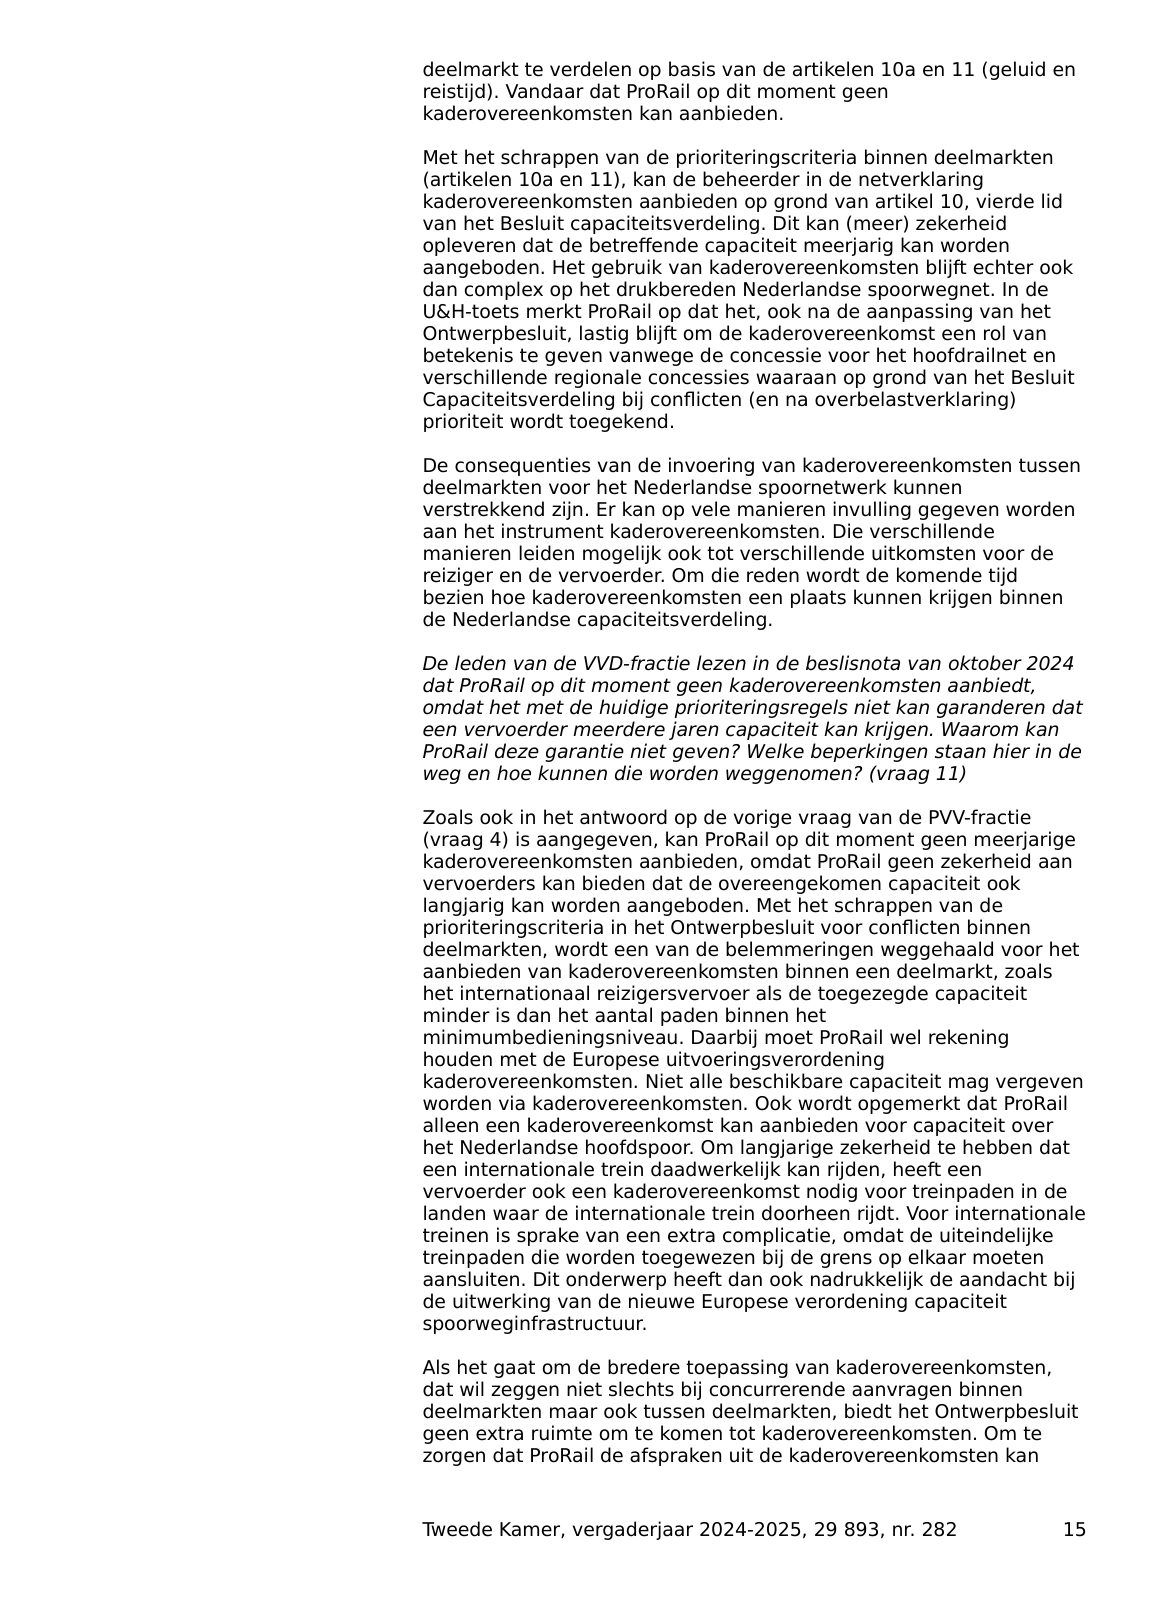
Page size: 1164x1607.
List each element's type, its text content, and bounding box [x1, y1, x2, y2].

text deelmarkt te verdelen op basis van de artikelen 10a en 11 (geluid en reistijd). Vandaar dat ProRail op dit moment geen kaderovereenkomsten kan aanbieden. [422, 59, 1087, 125]
text Met het schrappen van de prioriteringscriteria binnen deelmarkten (artikelen 10a en 11), kan de beheerder in de netverklaring kaderovereenkomsten aanbieden op grond van artikel 10, vierde lid van het Besluit capaciteitsverdeling. Dit kan (meer) zekerheid opleveren dat de betreffende capaciteit meerjarig kan worden aangeboden. Het gebruik van kaderovereenkomsten blijft echter ook dan complex op het drukbereden Nederlandse spoorwegnet. In de U&H-toets merkt ProRail op dat het, ook na de aanpassing van het Ontwerpbesluit, lastig blijft om de kaderovereenkomst een rol van betekenis te geven vanwege de concessie voor het hoofdrailnet en verschillende regionale concessies waaraan op grond van het Besluit Capaciteitsverdeling bij conflicten (en na overbelastverklaring) prioriteit wordt toegekend. [422, 147, 1087, 433]
text Als het gaat om de bredere toepassing van kaderovereenkomsten, dat wil zeggen niet slechts bij concurrerende aanvragen binnen deelmarkten maar ook tussen deelmarkten, biedt het Ontwerpbesluit geen extra ruimte om te komen tot kaderovereenkomsten. Om te zorgen dat ProRail de afspraken uit de kaderovereenkomsten kan [422, 1357, 1087, 1467]
text Zoals ook in het antwoord op de vorige vraag van de PVV-fractie (vraag 4) is aangegeven, kan ProRail op dit moment geen meerjarige kaderovereenkomsten aanbieden, omdat ProRail geen zekerheid aan vervoerders kan bieden dat de overeengekomen capaciteit ook langjarig kan worden aangeboden. Met het schrappen van de prioriteringscriteria in het Ontwerpbesluit voor conflicten binnen deelmarkten, wordt een van de belemmeringen weggehaald voor het aanbieden van kaderovereenkomsten binnen een deelmarkt, zoals het internationaal reizigersvervoer als de toegezegde capaciteit minder is dan het aantal paden binnen het minimumbedieningsniveau. Daarbij moet ProRail wel rekening houden met de Europese uitvoeringsverordening kaderovereenkomsten. Niet alle beschikbare capaciteit mag vergeven worden via kaderovereenkomsten. Ook wordt opgemerkt dat ProRail alleen een kaderovereenkomst kan aanbieden voor capaciteit over het Nederlandse hoofdspoor. Om langjarige zekerheid te hebben dat een internationale trein daadwerkelijk kan rijden, heeft een vervoerder ook een kaderovereenkomst nodig voor treinpaden in de landen waar de internationale trein doorheen rijdt. Voor internationale treinen is sprake van een extra complicatie, omdat de uiteindelijke treinpaden die worden toegewezen bij de grens op elkaar moeten aansluiten. Dit onderwerp heeft dan ook nadrukkelijk de aandacht bij de uitwerking van de nieuwe Europese verordening capaciteit spoorweginfrastructuur. [422, 807, 1087, 1335]
text De leden van de VVD-fractie lezen in de beslisnota van oktober 2024 dat ProRail op dit moment geen kaderovereenkomsten aanbiedt, omdat het met de huidige prioriteringsregels niet kan garanderen dat een vervoerder meerdere jaren capaciteit kan krijgen. Waarom kan ProRail deze garantie niet geven? Welke beperkingen staan hier in de weg en hoe kunnen die worden weggenomen? (vraag 11) [422, 653, 1087, 785]
text De consequenties van de invoering van kaderovereenkomsten tussen deelmarkten voor het Nederlandse spoornetwerk kunnen verstrekkend zijn. Er kan op vele manieren invulling gegeven worden aan het instrument kaderovereenkomsten. Die verschillende manieren leiden mogelijk ook tot verschillende uitkomsten voor de reiziger en de vervoerder. Om die reden wordt de komende tijd bezien hoe kaderovereenkomsten een plaats kunnen krijgen binnen de Nederlandse capaciteitsverdeling. [422, 455, 1087, 631]
